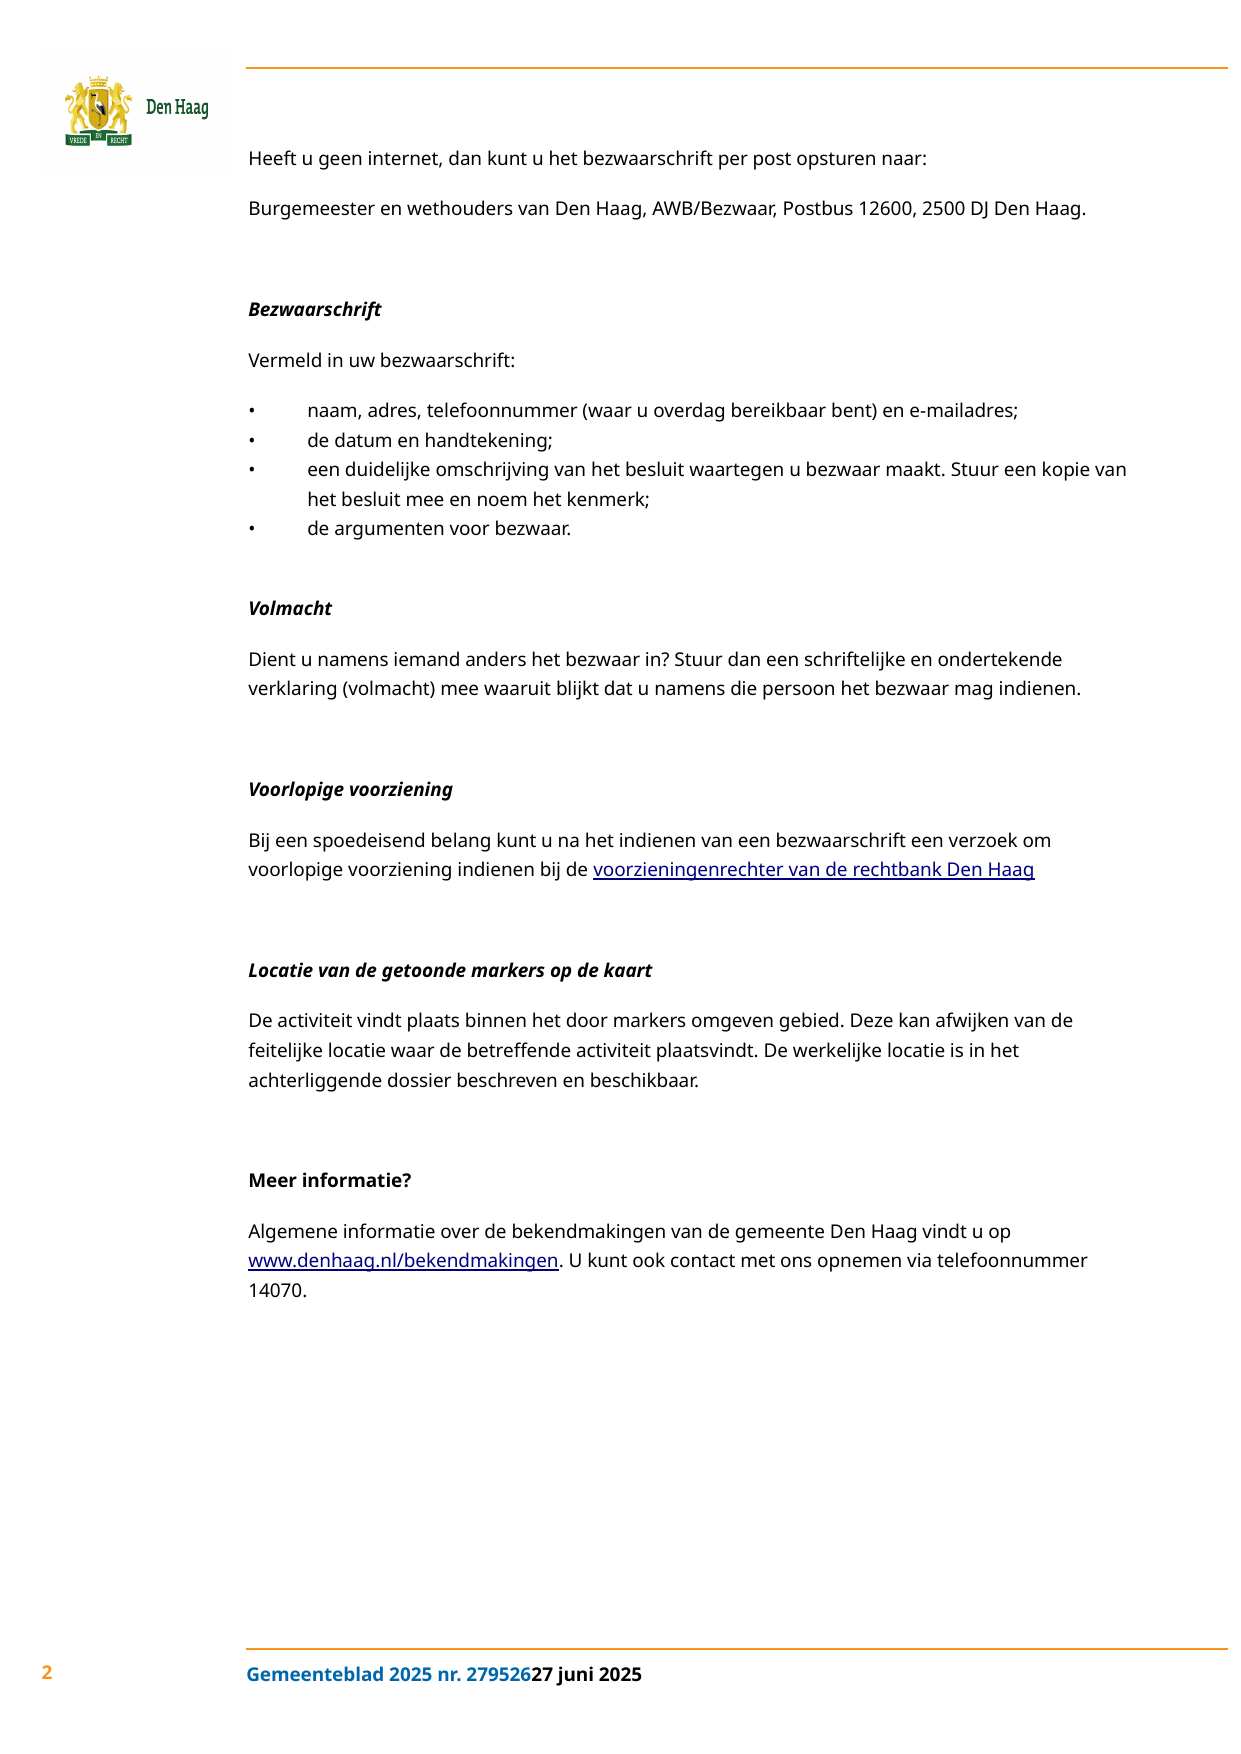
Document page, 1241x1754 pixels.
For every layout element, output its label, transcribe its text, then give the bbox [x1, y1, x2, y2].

picture [41, 47, 231, 172]
text Dient u namens iemand anders het bezwaar in? Stuur dan een schriftelijke en ondertekende verklaring (volmacht) mee waaruit blijkt dat u namens die persoon het bezwaar mag indienen. [248, 646, 1152, 701]
text Burgemeester en wethouders van Den Haag, AWB/Bezwaar, Postbus 12600, 2500 DJ Den Haag. [248, 196, 1152, 221]
text Heeft u geen internet, dan kunt u het bezwaarschrift per post opsturen naar: [248, 145, 1152, 171]
text Bij een spoedeisend belang kunt u na het indienen van een bezwaarschrift een verzoek om voorlopige voorziening indienen bij de voorzieningenrechter van de rechtbank Den Haag [248, 827, 1152, 882]
text Voorlopige voorziening [248, 776, 1152, 802]
text Locatie van de getoonde markers op de kaart [248, 957, 1152, 983]
list naam, adres, telefoonnummer (waar u overdag bereikbaar bent) en e-mailadres; [248, 397, 1152, 423]
text Bezwaarschrift [248, 296, 1152, 322]
text Algemene informatie over de bekendmakingen van de gemeente Den Haag vindt u op www.denhaag.nl/bekendmakingen. U kunt ook contact met ons opnemen via telefoonnummer 14070. [248, 1218, 1152, 1303]
text Meer informatie? [248, 1168, 1152, 1193]
text Volmacht [248, 596, 1152, 621]
list de argumenten voor bezwaar. [248, 516, 1152, 541]
list de datum en handtekening; [248, 427, 1152, 453]
text Vermeld in uw bezwaarschrift: [248, 347, 1152, 373]
text De activiteit vindt plaats binnen het door markers omgeven gebied. Deze kan afwijken van de feitelijke locatie waar de betreffende activiteit plaatsvindt. De werkelijke locatie is in het achterliggende dossier beschreven en beschikbaar. [248, 1008, 1152, 1093]
list een duidelijke omschrijving van het besluit waartegen u bezwaar maakt. Stuur een kopie van het besluit mee en noem het kenmerk; [248, 456, 1152, 512]
